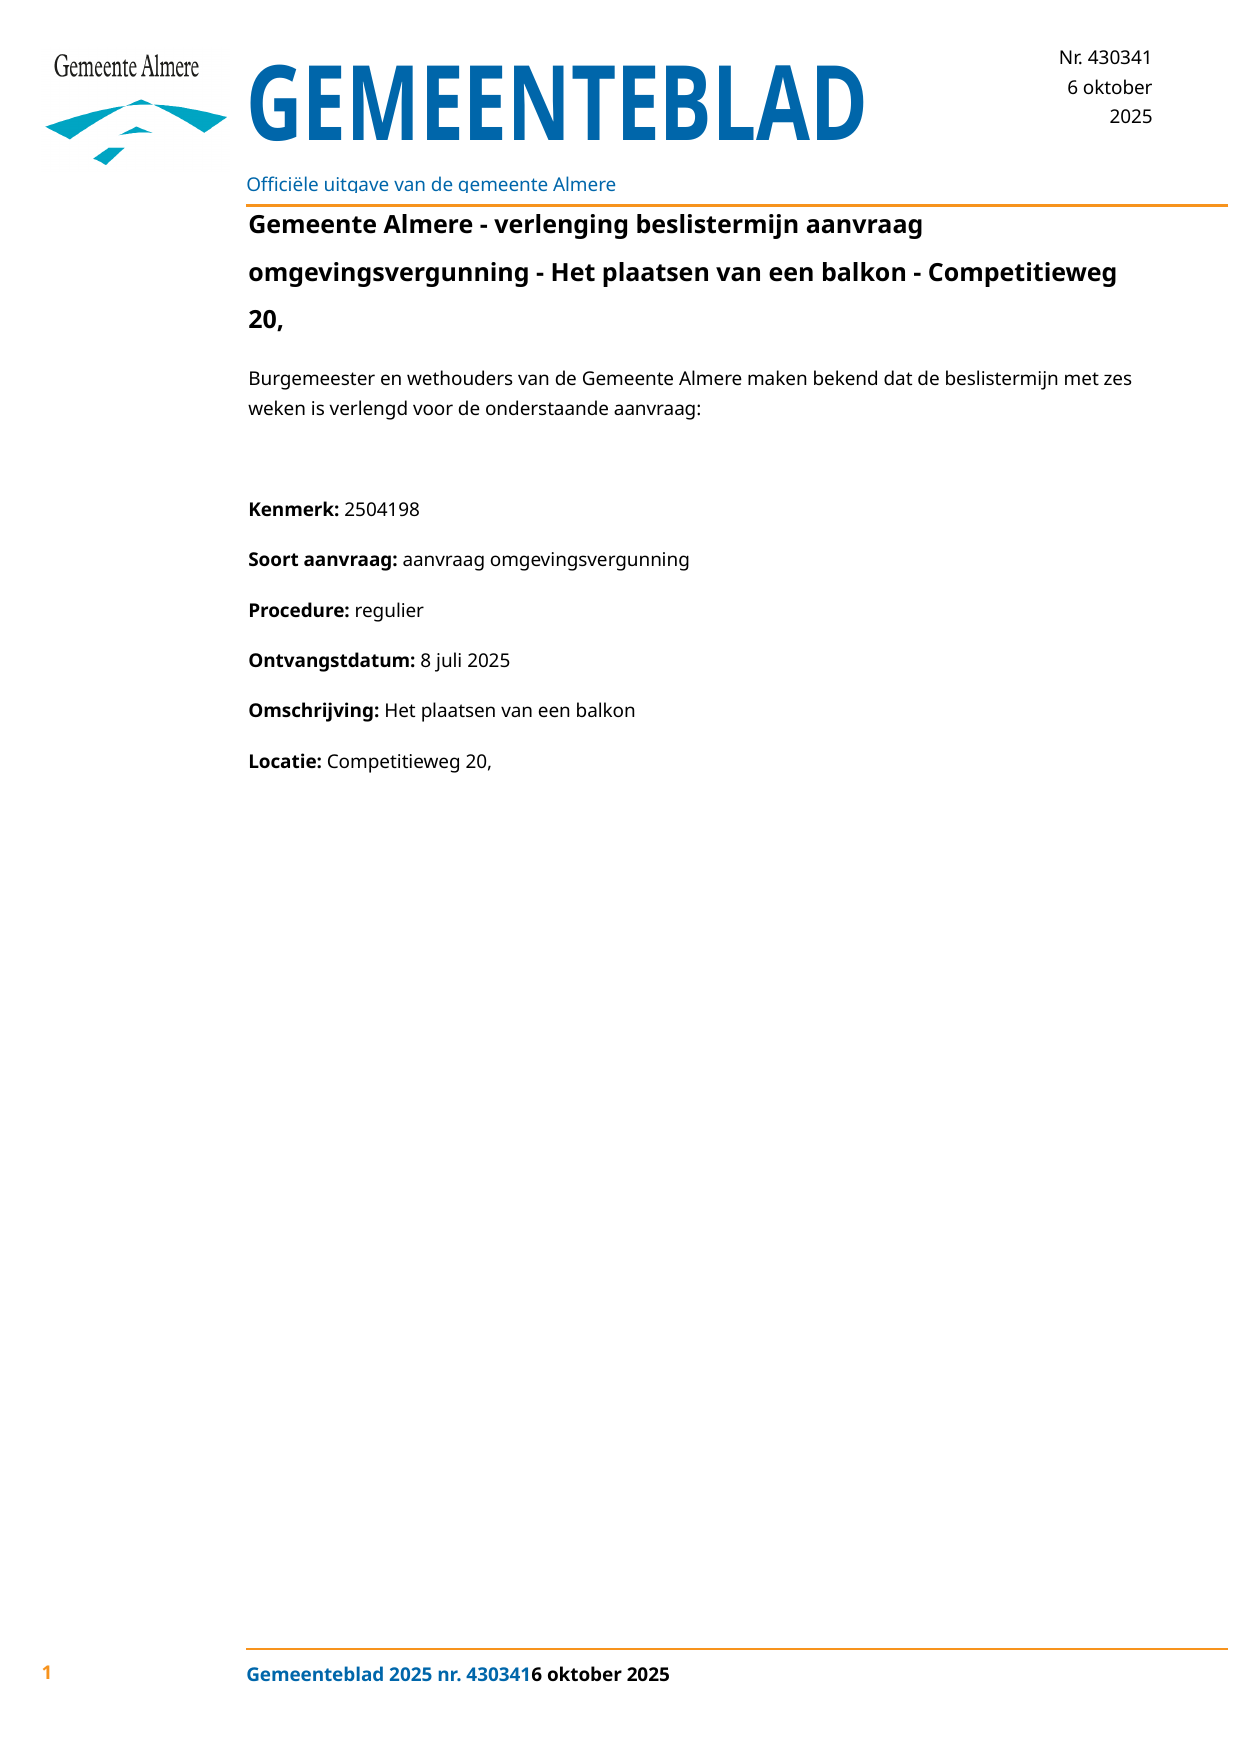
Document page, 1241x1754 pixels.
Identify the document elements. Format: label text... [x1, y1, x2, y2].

text Gemeente Almere - verlenging beslistermijn aanvraag omgevingsvergunning - Het plaatsen van een balkon - Competitieweg 20, [248, 207, 1152, 336]
picture [41, 47, 231, 172]
text Procedure: regulier [248, 597, 1152, 622]
text Kenmerk: 2504198 [248, 496, 1152, 522]
text Locatie: Competitieweg 20, [248, 748, 1152, 774]
text Burgemeester en wethouders van de Gemeente Almere maken bekend dat de beslistermijn met zes weken is verlengd voor de onderstaande aanvraag: [248, 366, 1152, 421]
text Omschrijving: Het plaatsen van een balkon [248, 698, 1152, 723]
text Soort aanvraag: aanvraag omgevingsvergunning [248, 546, 1152, 572]
text Ontvangstdatum: 8 juli 2025 [248, 647, 1152, 673]
